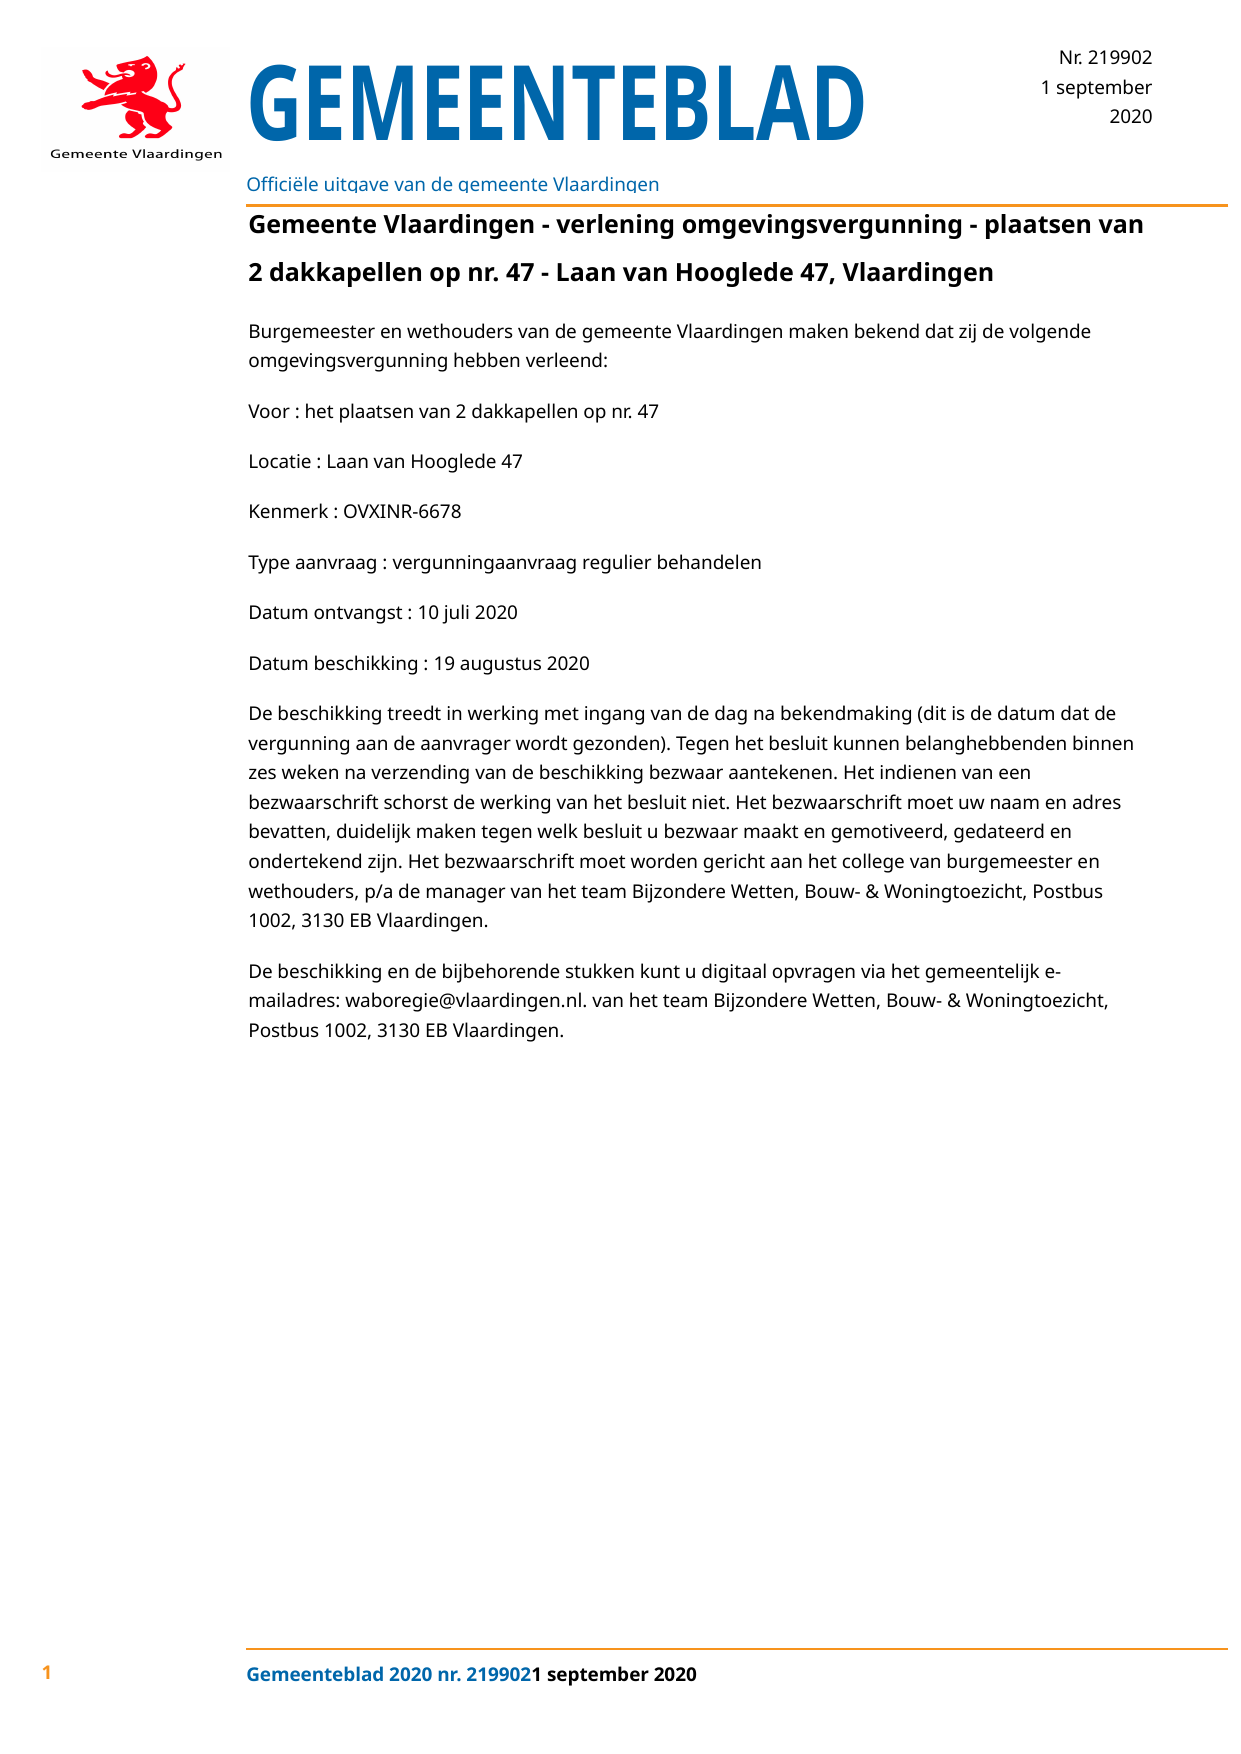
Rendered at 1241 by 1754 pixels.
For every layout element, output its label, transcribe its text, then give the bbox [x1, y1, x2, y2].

text Datum beschikking : 19 augustus 2020 [248, 650, 1152, 676]
text De beschikking treedt in werking met ingang van de dag na bekendmaking (dit is de datum dat de vergunning aan de aanvrager wordt gezonden). Tegen het besluit kunnen belanghebbenden binnen zes weken na verzending van de beschikking bezwaar aantekenen. Het indienen van een bezwaarschrift schorst de werking van het besluit niet. Het bezwaarschrift moet uw naam en adres bevatten, duidelijk maken tegen welk besluit u bezwaar maakt en gemotiveerd, gedateerd en ondertekend zijn. Het bezwaarschrift moet worden gericht aan het college van burgemeester en wethouders, p/a de manager van het team Bijzondere Wetten, Bouw- & Woningtoezicht, Postbus 1002, 3130 EB Vlaardingen. [248, 700, 1152, 933]
text Voor : het plaatsen van 2 dakkapellen op nr. 47 [248, 398, 1152, 424]
picture [41, 47, 231, 172]
text Gemeente Vlaardingen - verlening omgevingsvergunning - plaatsen van 2 dakkapellen op nr. 47 - Laan van Hooglede 47, Vlaardingen [248, 207, 1152, 288]
text Datum ontvangst : 10 juli 2020 [248, 599, 1152, 625]
text De beschikking en de bijbehorende stukken kunt u digitaal opvragen via het gemeentelijk e-mailadres: waboregie@vlaardingen.nl. van het team Bijzondere Wetten, Bouw- & Woningtoezicht, Postbus 1002, 3130 EB Vlaardingen. [248, 958, 1152, 1043]
text Locatie : Laan van Hooglede 47 [248, 448, 1152, 474]
text Type aanvraag : vergunningaanvraag regulier behandelen [248, 549, 1152, 575]
text Kenmerk : OVXINR-6678 [248, 499, 1152, 524]
text Burgemeester en wethouders van de gemeente Vlaardingen maken bekend dat zij de volgende omgevingsvergunning hebben verleend: [248, 318, 1152, 373]
